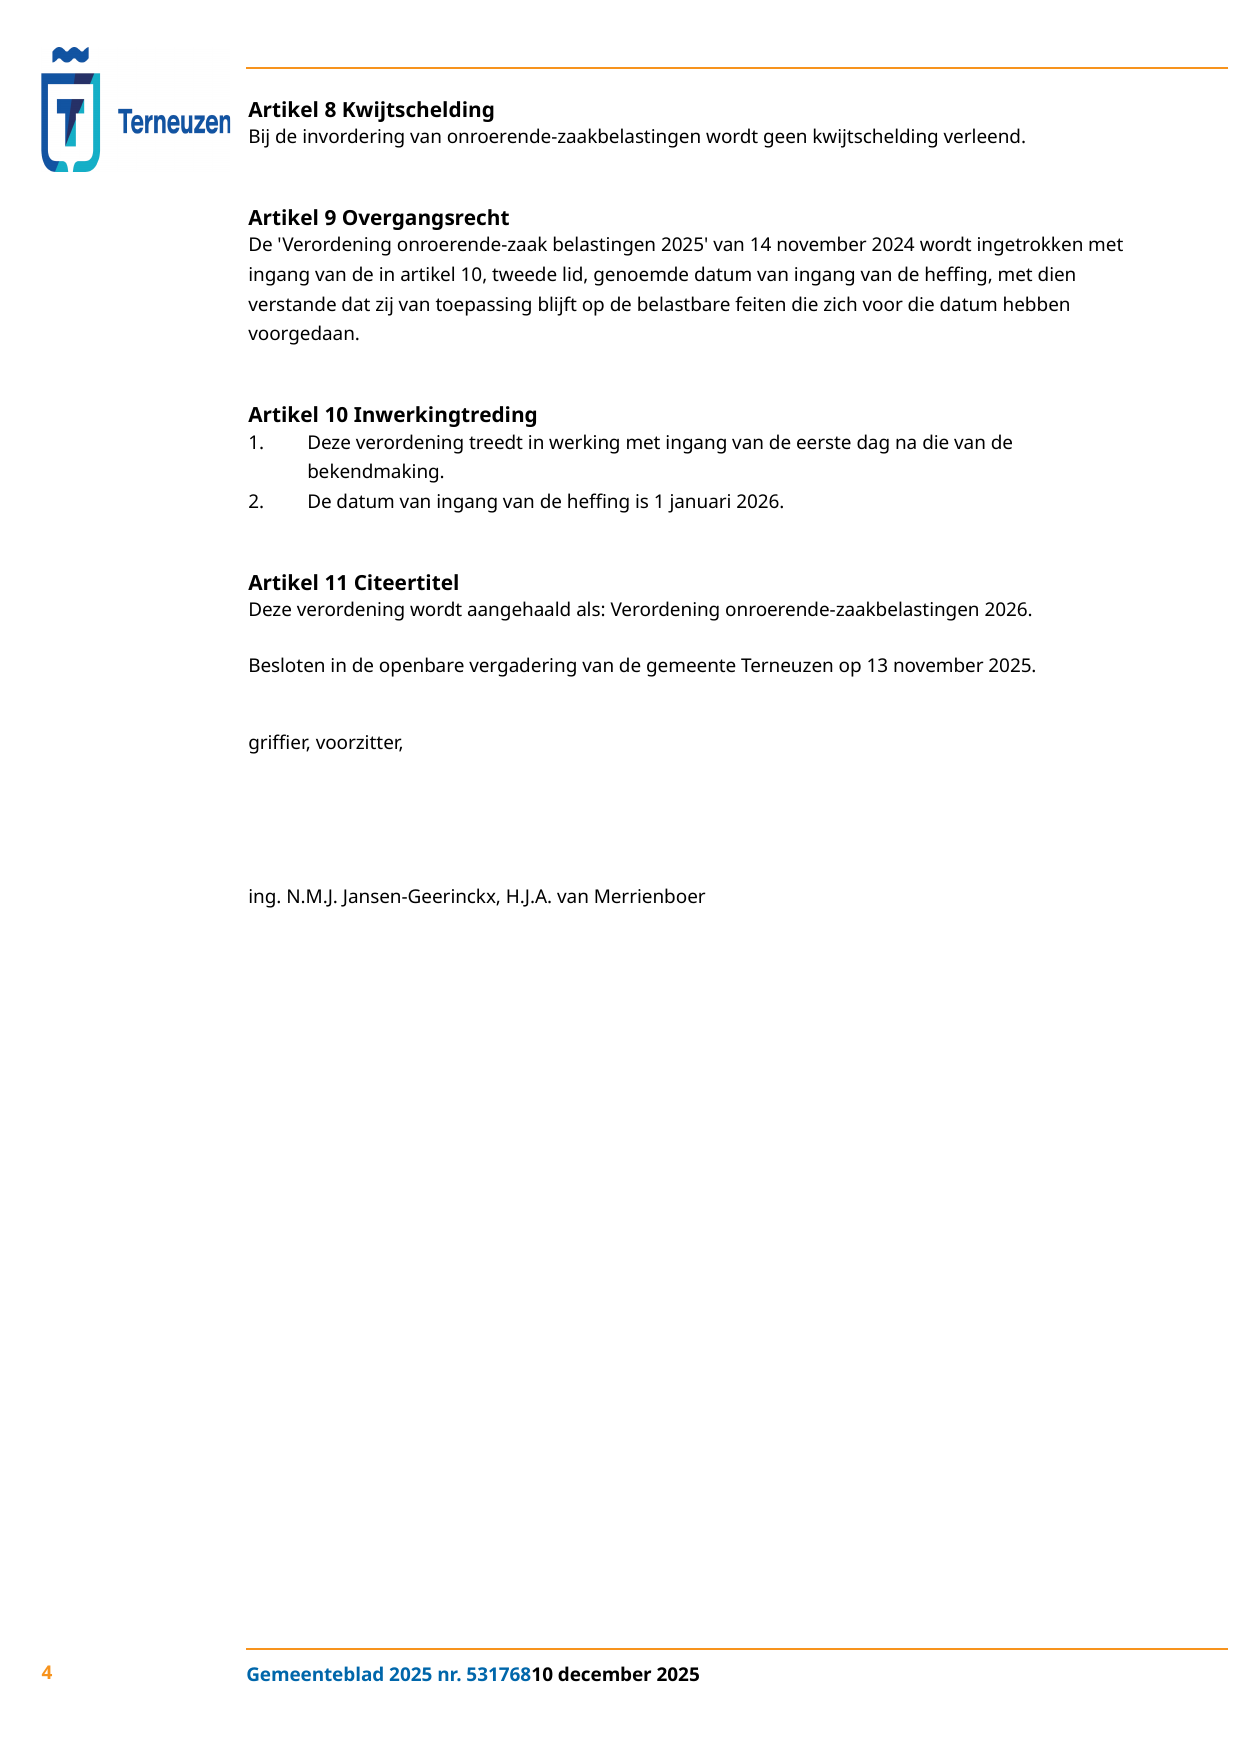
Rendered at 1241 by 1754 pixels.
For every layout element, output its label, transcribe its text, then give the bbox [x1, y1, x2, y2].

text griffier, voorzitter, [248, 729, 1152, 755]
list Deze verordening treedt in werking met ingang van de eerste dag na die van de bekendmaking. [248, 429, 1152, 484]
text Artikel 10 Inwerkingtreding [248, 400, 1152, 429]
text Deze verordening wordt aangehaald als: Verordening onroerende-zaakbelastingen 2026. [248, 596, 1152, 622]
text Artikel 8 Kwijtschelding [248, 95, 1152, 123]
text Artikel 11 Citeertitel [248, 568, 1152, 596]
text Besloten in de openbare vergadering van de gemeente Terneuzen op 13 november 2025. [248, 652, 1152, 677]
text De 'Verordening onroerende-zaak belastingen 2025' van 14 november 2024 wordt ingetrokken met ingang van de in artikel 10, tweede lid, genoemde datum van ingang van de heffing, met dien verstande dat zij van toepassing blijft op de belastbare feiten die zich voor die datum hebben voorgedaan. [248, 232, 1152, 346]
text Bij de invordering van onroerende-zaakbelastingen wordt geen kwijtschelding verleend. [248, 123, 1152, 149]
picture [41, 47, 231, 172]
list De datum van ingang van de heffing is 1 januari 2026. [248, 488, 1152, 514]
text ing. N.M.J. Jansen-Geerinckx, H.J.A. van Merrienboer [248, 883, 1152, 909]
text Artikel 9 Overgangsrecht [248, 203, 1152, 232]
